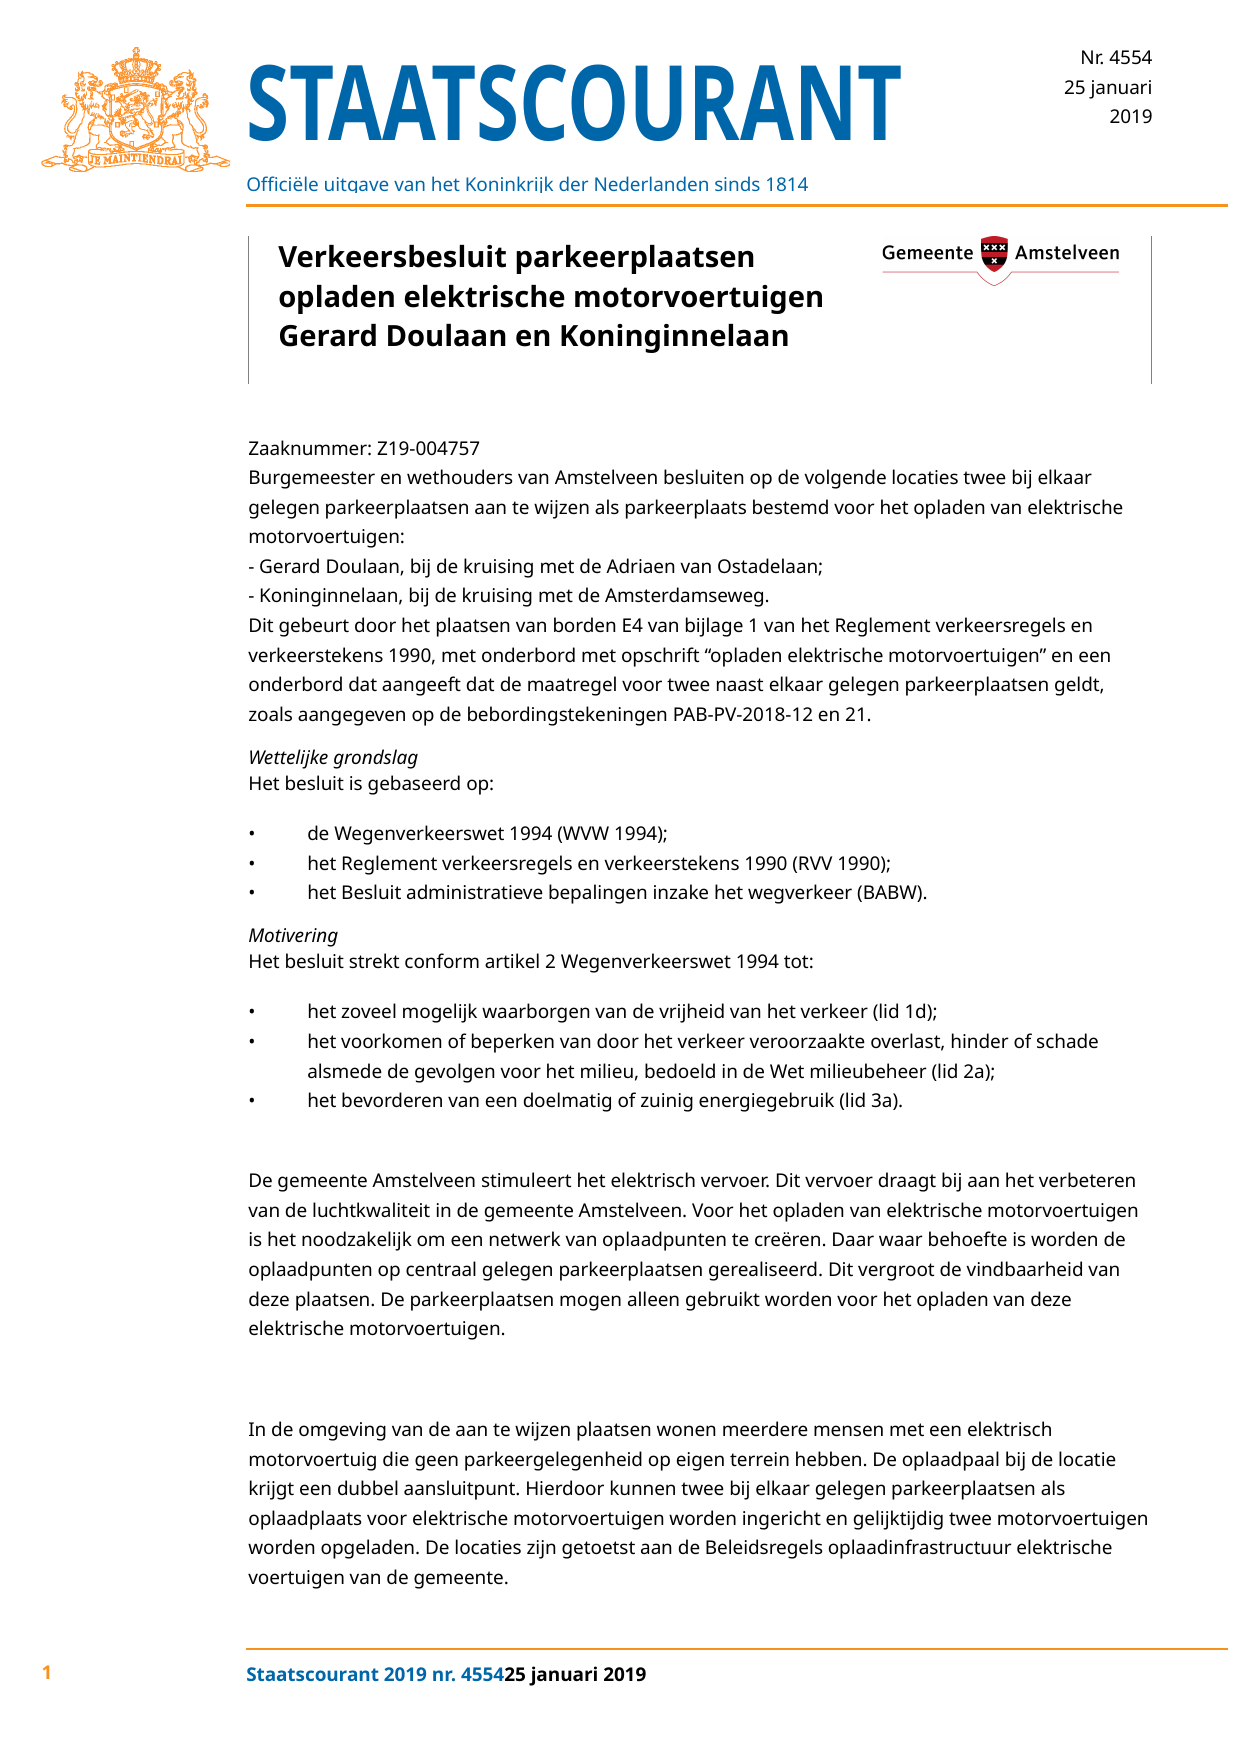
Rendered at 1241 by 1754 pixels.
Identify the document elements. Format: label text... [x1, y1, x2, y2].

list het Reglement verkeersregels en verkeerstekens 1990 (RVV 1990); [248, 850, 1152, 876]
text Motivering [248, 922, 1152, 948]
text - Gerard Doulaan, bij de kruising met de Adriaen van Ostadelaan; [248, 553, 1152, 579]
text Het besluit strekt conform artikel 2 Wegenverkeerswet 1994 tot: [248, 948, 1152, 974]
text De gemeente Amstelveen stimuleert het elektrisch vervoer. Dit vervoer draagt bij aan het verbeteren van de luchtkwaliteit in de gemeente Amstelveen. Voor het opladen van elektrische motorvoertuigen is het noodzakelijk om een netwerk van oplaadpunten te creëren. Daar waar behoefte is worden de oplaadpunten op centraal gelegen parkeerplaatsen gerealiseerd. Dit vergroot de vindbaarheid van deze plaatsen. De parkeerplaatsen mogen alleen gebruikt worden voor het opladen van deze elektrische motorvoertuigen. [248, 1167, 1152, 1341]
text Wettelijke grondslag [248, 744, 1152, 770]
table_header Verkeersbesluit parkeerplaatsen opladen elektrische motorvoertuigen Gerard Doulaan en Koninginnelaan [249, 236, 850, 384]
text - Koninginnelaan, bij de kruising met de Amsterdamseweg. [248, 583, 1152, 608]
list de Wegenverkeerswet 1994 (WVW 1994); [248, 820, 1152, 846]
list het Besluit administratieve bepalingen inzake het wegverkeer (BABW). [248, 879, 1152, 905]
text Het besluit is gebaseerd op: [248, 770, 1152, 796]
text Burgemeester en wethouders van Amstelveen besluiten op de volgende locaties twee bij elkaar gelegen parkeerplaatsen aan te wijzen als parkeerplaats bestemd voor het opladen van elektrische motorvoertuigen: [248, 464, 1152, 549]
list het zoveel mogelijk waarborgen van de vrijheid van het verkeer (lid 1d); [248, 999, 1152, 1024]
picture [41, 47, 231, 172]
text Dit gebeurt door het plaatsen van borden E4 van bijlage 1 van het Reglement verkeersregels en verkeerstekens 1990, met onderbord met opschrift “opladen elektrische motorvoertuigen” en een onderbord dat aangeeft dat de maatregel voor twee naast elkaar gelegen parkeerplaatsen geldt, zoals aangegeven op de bebordingstekeningen PAB-PV-2018-12 en 21. [248, 612, 1152, 727]
text Zaaknummer: Z19-004757 [248, 435, 1152, 460]
list het voorkomen of beperken van door het verkeer veroorzaakte overlast, hinder of schade alsmede de gevolgen voor het milieu, bedoeld in de Wet milieubeheer (lid 2a); [248, 1028, 1152, 1083]
list het bevorderen van een doelmatig of zuinig energiegebruik (lid 3a). [248, 1087, 1152, 1113]
text In de omgeving van de aan te wijzen plaatsen wonen meerdere mensen met een elektrisch motorvoertuig die geen parkeergelegenheid op eigen terrein hebben. De oplaadpaal bij de locatie krijgt een dubbel aansluitpunt. Hierdoor kunnen twee bij elkaar gelegen parkeerplaatsen als oplaadplaats voor elektrische motorvoertuigen worden ingericht en gelijktijdig twee motorvoertuigen worden opgeladen. De locaties zijn getoetst aan de Beleidsregels oplaadinfrastructuur elektrische voertuigen van de gemeente. [248, 1416, 1152, 1590]
table_header [850, 236, 1151, 384]
picture [882, 236, 1119, 286]
